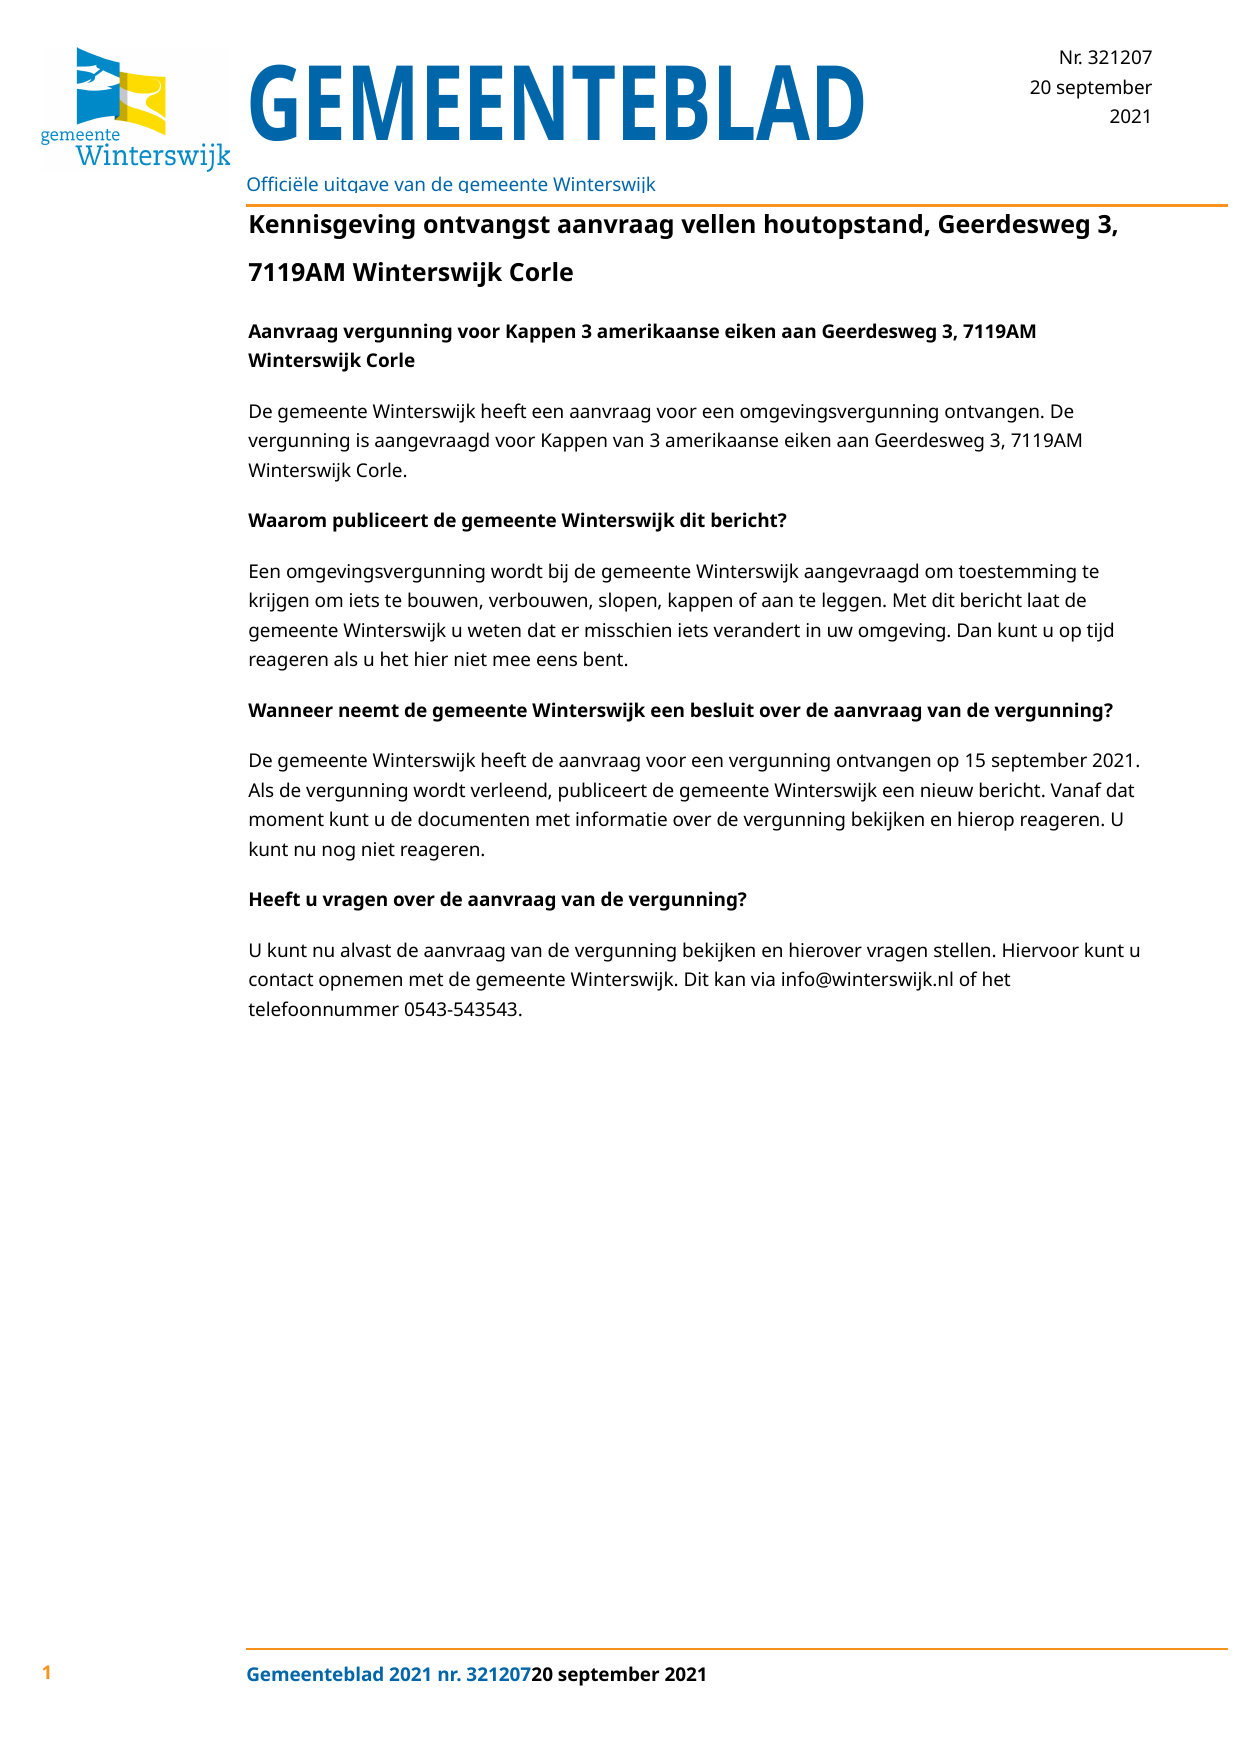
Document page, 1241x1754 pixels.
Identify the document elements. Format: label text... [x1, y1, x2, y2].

text Aanvraag vergunning voor Kappen 3 amerikaanse eiken aan Geerdesweg 3, 7119AM Winterswijk Corle [248, 318, 1152, 373]
picture [41, 47, 231, 172]
text De gemeente Winterswijk heeft een aanvraag voor een omgevingsvergunning ontvangen. De vergunning is aangevraagd voor Kappen van 3 amerikaanse eiken aan Geerdesweg 3, 7119AM Winterswijk Corle. [248, 398, 1152, 483]
text Kennisgeving ontvangst aanvraag vellen houtopstand, Geerdesweg 3, 7119AM Winterswijk Corle [248, 207, 1152, 288]
text Een omgevingsvergunning wordt bij de gemeente Winterswijk aangevraagd om toestemming te krijgen om iets te bouwen, verbouwen, slopen, kappen of aan te leggen. Met dit bericht laat de gemeente Winterswijk u weten dat er misschien iets verandert in uw omgeving. Dan kunt u op tijd reageren als u het hier niet mee eens bent. [248, 558, 1152, 672]
text Wanneer neemt de gemeente Winterswijk een besluit over de aanvraag van de vergunning? [248, 697, 1152, 723]
text De gemeente Winterswijk heeft de aanvraag voor een vergunning ontvangen op 15 september 2021. Als de vergunning wordt verleend, publiceert de gemeente Winterswijk een nieuw bericht. Vanaf dat moment kunt u de documenten met informatie over de vergunning bekijken en hierop reageren. U kunt nu nog niet reageren. [248, 747, 1152, 862]
picture [225, 153, 231, 162]
text Waarom publiceert de gemeente Winterswijk dit bericht? [248, 507, 1152, 533]
text U kunt nu alvast de aanvraag van de vergunning bekijken en hierover vragen stellen. Hiervoor kunt u contact opnemen met de gemeente Winterswijk. Dit kan via info@winterswijk.nl of het telefoonnummer 0543-543543. [248, 937, 1152, 1022]
text Heeft u vragen over de aanvraag van de vergunning? [248, 887, 1152, 912]
